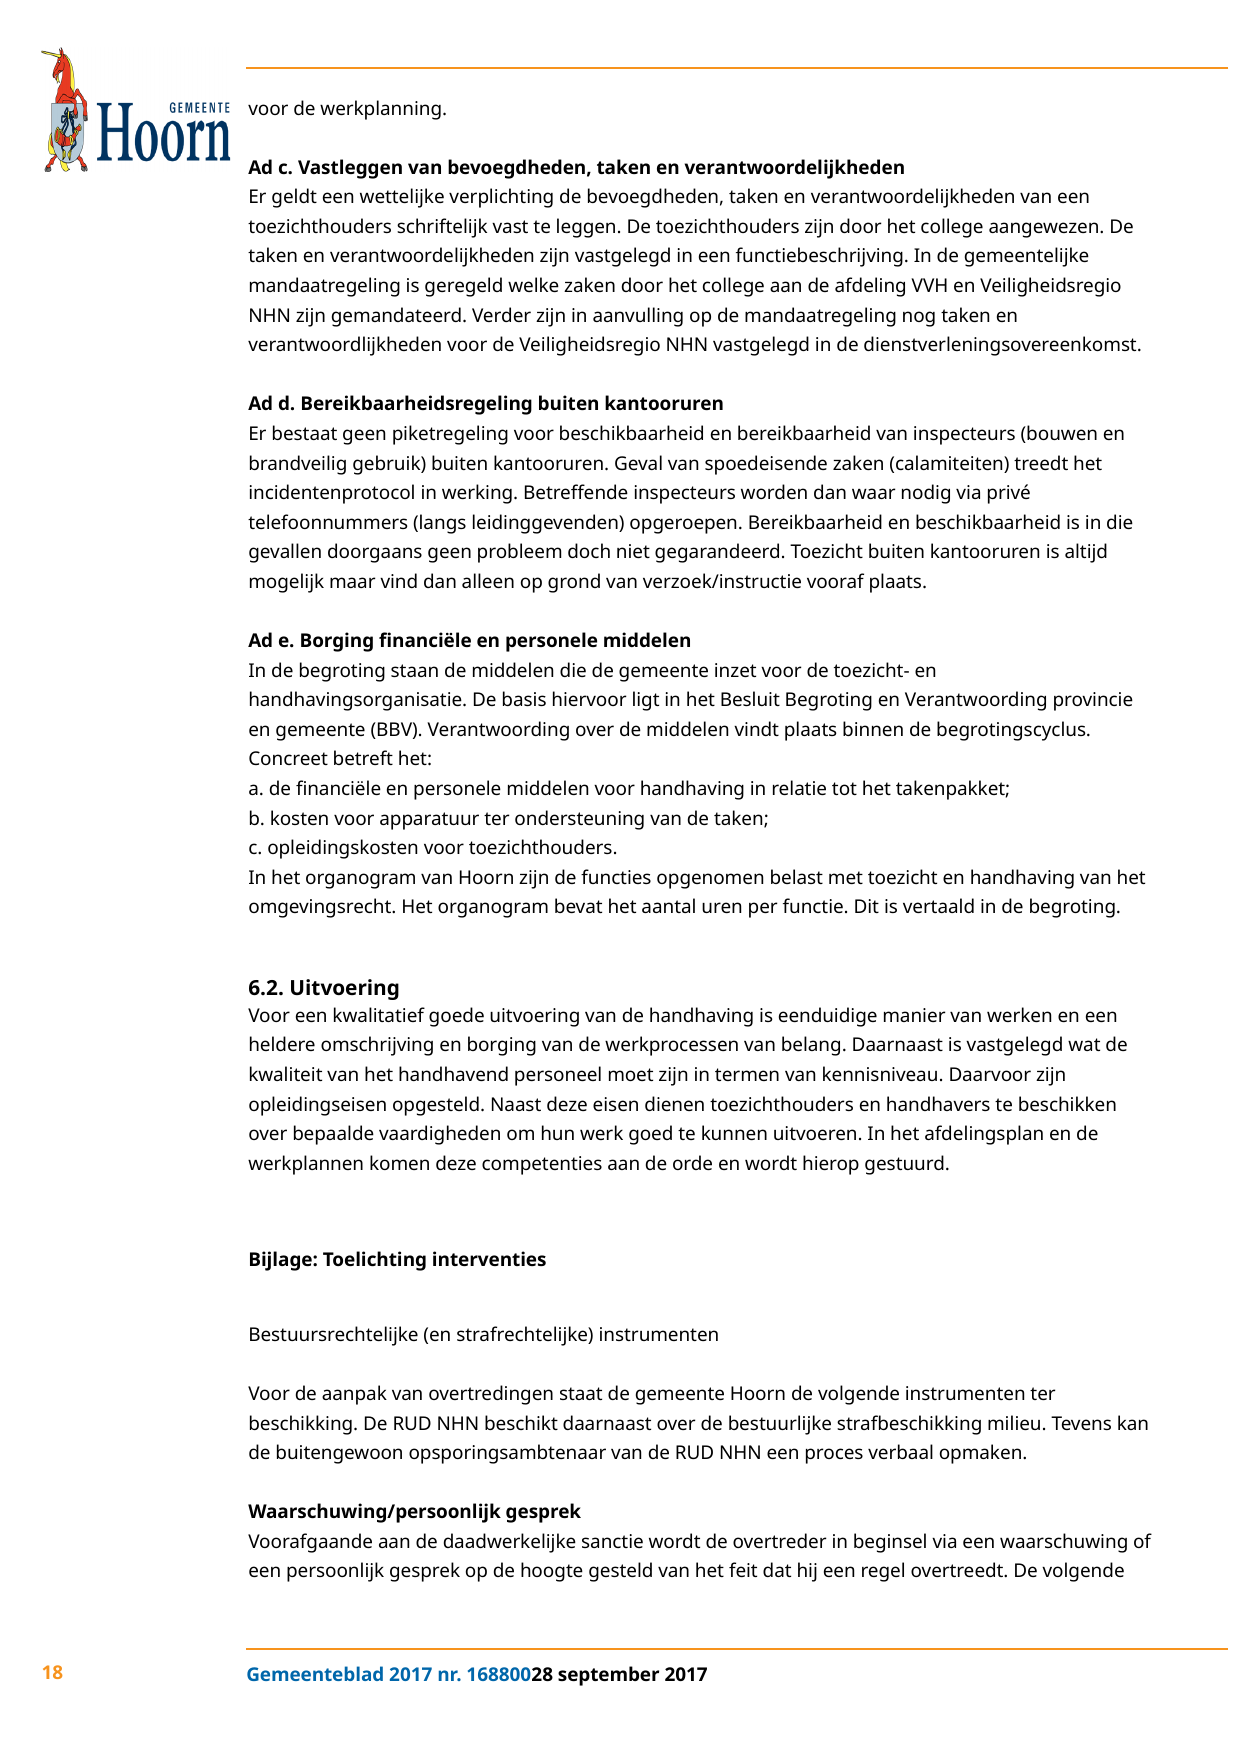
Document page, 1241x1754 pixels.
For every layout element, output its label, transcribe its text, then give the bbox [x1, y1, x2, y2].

text Ad c. Vastleggen van bevoegdheden, taken en verantwoordelijkheden [248, 154, 1152, 180]
text Ad d. Bereikbaarheidsregeling buiten kantooruren [248, 391, 1152, 416]
text voor de werkplanning. [248, 95, 1152, 121]
text c. opleidingskosten voor toezichthouders. [248, 834, 1152, 860]
text Bestuursrechtelijke (en strafrechtelijke) instrumenten [248, 1321, 1152, 1347]
text Voorafgaande aan de daadwerkelijke sanctie wordt de overtreder in beginsel via een waarschuwing of een persoonlijk gesprek op de hoogte gesteld van het feit dat hij een regel overtreedt. De volgende [248, 1528, 1152, 1583]
text In het organogram van Hoorn zijn de functies opgenomen belast met toezicht en handhaving van het omgevingsrecht. Het organogram bevat het aantal uren per functie. Dit is vertaald in de begroting. [248, 864, 1152, 919]
text b. kosten voor apparatuur ter ondersteuning van de taken; [248, 805, 1152, 831]
text Er geldt een wettelijke verplichting de bevoegdheden, taken en verantwoordelijkheden van een [248, 183, 1152, 209]
text Voor de aanpak van overtredingen staat de gemeente Hoorn de volgende instrumenten ter beschikking. De RUD NHN beschikt daarnaast over de bestuurlijke strafbeschikking milieu. Tevens kan de buitengewoon opsporingsambtenaar van de RUD NHN een proces verbaal opmaken. [248, 1380, 1152, 1465]
text Ad e. Borging financiële en personele middelen [248, 627, 1152, 653]
text In de begroting staan de middelen die de gemeente inzet voor de toezicht- en handhavingsorganisatie. De basis hiervoor ligt in het Besluit Begroting en Verantwoording provincie en gemeente (BBV). Verantwoording over de middelen vindt plaats binnen de begrotingscyclus. Concreet betreft het: [248, 657, 1152, 771]
text a. de financiële en personele middelen voor handhaving in relatie tot het takenpakket; [248, 775, 1152, 801]
text Er bestaat geen piketregeling voor beschikbaarheid en bereikbaarheid van inspecteurs (bouwen en brandveilig gebruik) buiten kantooruren. Geval van spoedeisende zaken (calamiteiten) treedt het incidentenprotocol in werking. Betreffende inspecteurs worden dan waar nodig via privé telefoonnummers (langs leidinggevenden) opgeroepen. Bereikbaarheid en beschikbaarheid is in die gevallen doorgaans geen probleem doch niet gegarandeerd. Toezicht buiten kantooruren is altijd mogelijk maar vind dan alleen op grond van verzoek/instructie vooraf plaats. [248, 420, 1152, 594]
text Waarschuwing/persoonlijk gesprek [248, 1498, 1152, 1524]
text 6.2. Uitvoering [248, 973, 1152, 1002]
text Voor een kwalitatief goede uitvoering van de handhaving is eenduidige manier van werken en een heldere omschrijving en borging van de werkprocessen van belang. Daarnaast is vastgelegd wat de kwaliteit van het handhavend personeel moet zijn in termen van kennisniveau. Daarvoor zijn opleidingseisen opgesteld. Naast deze eisen dienen toezichthouders en handhavers te beschikken over bepaalde vaardigheden om hun werk goed te kunnen uitvoeren. In het afdelingsplan en de werkplannen komen deze competenties aan de orde en wordt hierop gestuurd. [248, 1002, 1152, 1176]
picture [41, 47, 231, 172]
text toezichthouders schriftelijk vast te leggen. De toezichthouders zijn door het college aangewezen. De taken en verantwoordelijkheden zijn vastgelegd in een functiebeschrijving. In de gemeentelijke mandaatregeling is geregeld welke zaken door het college aan de afdeling VVH en Veiligheidsregio NHN zijn gemandateerd. Verder zijn in aanvulling op de mandaatregeling nog taken en verantwoordlijkheden voor de Veiligheidsregio NHN vastgelegd in de dienstverleningsovereenkomst. [248, 213, 1152, 357]
text Bijlage: Toelichting interventies [248, 1246, 1152, 1272]
